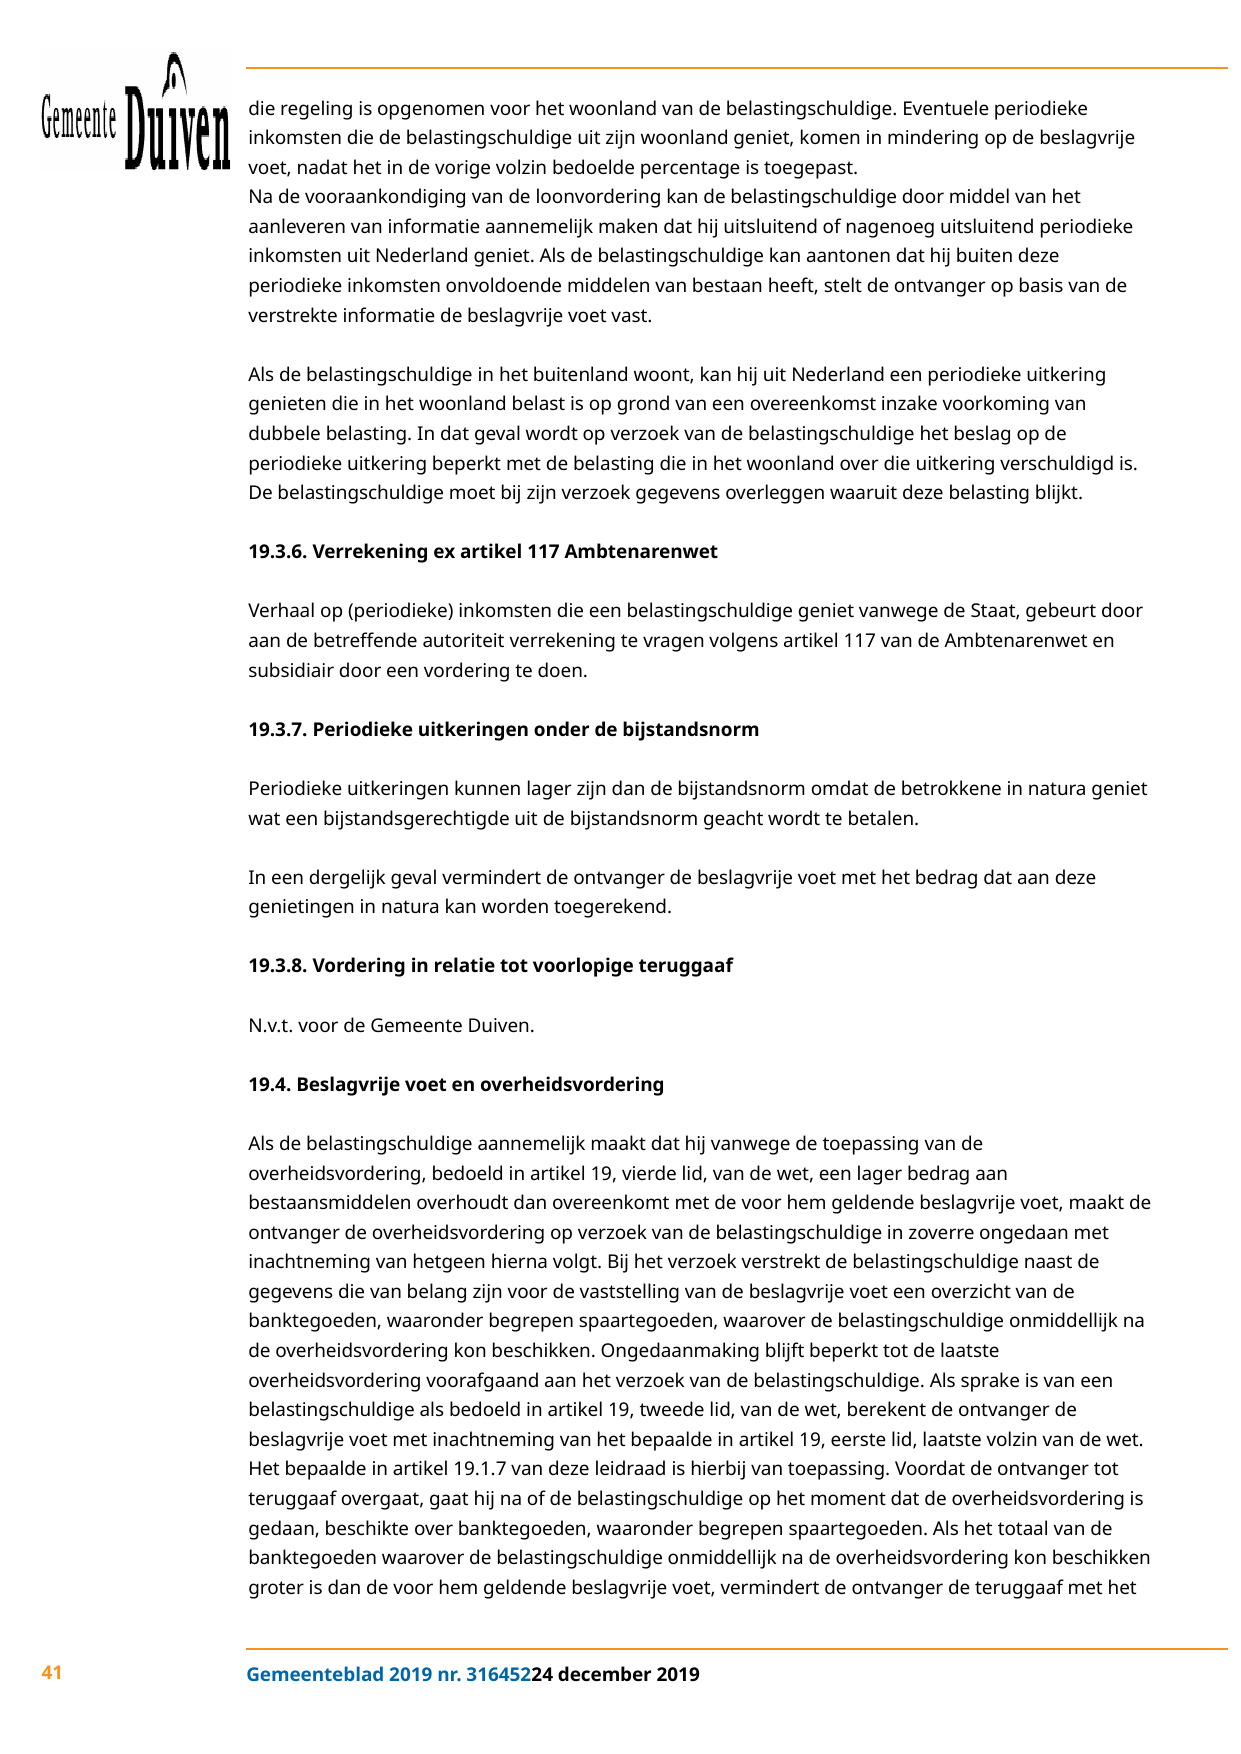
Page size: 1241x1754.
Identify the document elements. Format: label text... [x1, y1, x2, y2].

text 19.4. Beslagvrije voet en overheidsvordering [248, 1071, 1152, 1097]
text 19.3.6. Verrekening ex artikel 117 Ambtenarenwet [248, 538, 1152, 564]
text N.v.t. voor de Gemeente Duiven. [248, 1012, 1152, 1038]
text Als de belastingschuldige aannemelijk maakt dat hij vanwege de toepassing van de overheidsvordering, bedoeld in artikel 19, vierde lid, van de wet, een lager bedrag aan bestaansmiddelen overhoudt dan overeenkomt met de voor hem geldende beslagvrije voet, maakt de ontvanger de overheidsvordering op verzoek van de belastingschuldige in zoverre ongedaan met inachtneming van hetgeen hierna volgt. Bij het verzoek verstrekt de belastingschuldige naast de gegevens die van belang zijn voor de vaststelling van de beslagvrije voet een overzicht van de banktegoeden, waaronder begrepen spaartegoeden, waarover de belastingschuldige onmiddellijk na de overheidsvordering kon beschikken. Ongedaanmaking blijft beperkt tot de laatste overheidsvordering voorafgaand aan het verzoek van de belastingschuldige. Als sprake is van een belastingschuldige als bedoeld in artikel 19, tweede lid, van de wet, berekent de ontvanger de beslagvrije voet met inachtneming van het bepaalde in artikel 19, eerste lid, laatste volzin van de wet. Het bepaalde in artikel 19.1.7 van deze leidraad is hierbij van toepassing. Voordat de ontvanger tot teruggaaf overgaat, gaat hij na of de belastingschuldige op het moment dat de overheidsvordering is gedaan, beschikte over banktegoeden, waaronder begrepen spaartegoeden. Als het totaal van de banktegoeden waarover de belastingschuldige onmiddellijk na de overheidsvordering kon beschikken groter is dan de voor hem geldende beslagvrije voet, vermindert de ontvanger de teruggaaf met het [248, 1130, 1152, 1600]
text Periodieke uitkeringen kunnen lager zijn dan de bijstandsnorm omdat de betrokkene in natura geniet wat een bijstandsgerechtigde uit de bijstandsnorm geacht wordt te betalen. [248, 775, 1152, 831]
text In een dergelijk geval vermindert de ontvanger de beslagvrije voet met het bedrag dat aan deze genietingen in natura kan worden toegerekend. [248, 864, 1152, 919]
text 19.3.8. Vordering in relatie tot voorlopige teruggaaf [248, 953, 1152, 978]
text Verhaal op (periodieke) inkomsten die een belastingschuldige geniet vanwege de Staat, gebeurt door aan de betreffende autoriteit verrekening te vragen volgens artikel 117 van de Ambtenarenwet en subsidiair door een vordering te doen. [248, 598, 1152, 683]
text 19.3.7. Periodieke uitkeringen onder de bijstandsnorm [248, 716, 1152, 742]
text Na de vooraankondiging van de loonvordering kan de belastingschuldige door middel van het aanleveren van informatie aannemelijk maken dat hij uitsluitend of nagenoeg uitsluitend periodieke inkomsten uit Nederland geniet. Als de belastingschuldige kan aantonen dat hij buiten deze periodieke inkomsten onvoldoende middelen van bestaan heeft, stelt de ontvanger op basis van de verstrekte informatie de beslagvrije voet vast. [248, 183, 1152, 328]
text die regeling is opgenomen voor het woonland van de belastingschuldige. Eventuele periodieke inkomsten die de belastingschuldige uit zijn woonland geniet, komen in mindering op de beslagvrije voet, nadat het in de vorige volzin bedoelde percentage is toegepast. [248, 95, 1152, 180]
picture [41, 47, 231, 172]
text Als de belastingschuldige in het buitenland woont, kan hij uit Nederland een periodieke uitkering genieten die in het woonland belast is op grond van een overeenkomst inzake voorkoming van dubbele belasting. In dat geval wordt op verzoek van de belastingschuldige het beslag op de periodieke uitkering beperkt met de belasting die in het woonland over die uitkering verschuldigd is. De belastingschuldige moet bij zijn verzoek gegevens overleggen waaruit deze belasting blijkt. [248, 361, 1152, 505]
